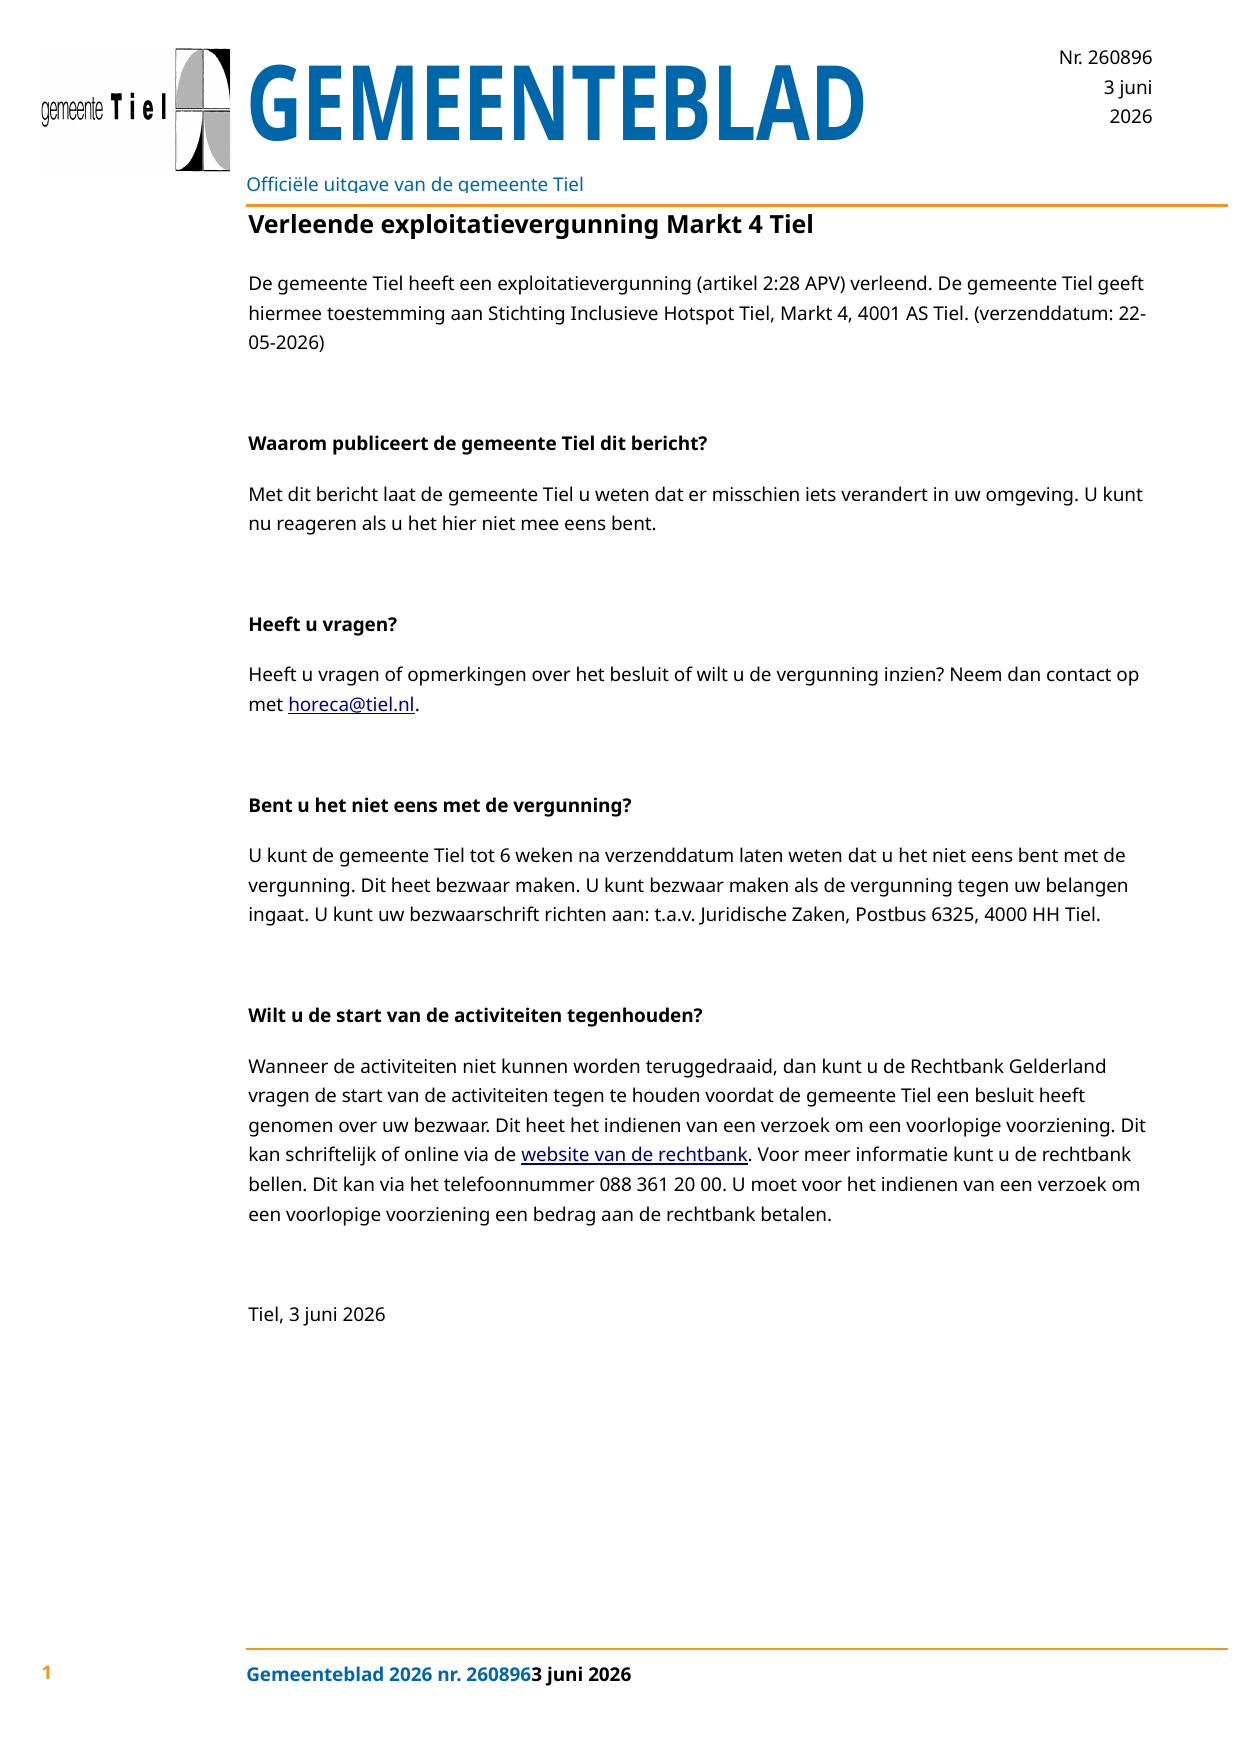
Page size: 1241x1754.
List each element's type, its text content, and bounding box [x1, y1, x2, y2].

text Tiel, 3 juni 2026 [248, 1302, 1152, 1327]
text Heeft u vragen? [248, 611, 1152, 637]
text Wilt u de start van de activiteiten tegenhouden? [248, 1002, 1152, 1028]
text Wanneer de activiteiten niet kunnen worden teruggedraaid, dan kunt u de Rechtbank Gelderland vragen de start van de activiteiten tegen te houden voordat de gemeente Tiel een besluit heeft genomen over uw bezwaar. Dit heet het indienen van een verzoek om een voorlopige voorziening. Dit kan schriftelijk of online via de website van de rechtbank. Voor meer informatie kunt u de rechtbank bellen. Dit kan via het telefoonnummer 088 361 20 00. U moet voor het indienen van een verzoek om een voorlopige voorziening een bedrag aan de rechtbank betalen. [248, 1053, 1152, 1226]
text Met dit bericht laat de gemeente Tiel u weten dat er misschien iets verandert in uw omgeving. U kunt nu reageren als u het hier niet mee eens bent. [248, 481, 1152, 536]
text De gemeente Tiel heeft een exploitatievergunning (artikel 2:28 APV) verleend. De gemeente Tiel geeft hiermee toestemming aan Stichting Inclusieve Hotspot Tiel, Markt 4, 4001 AS Tiel. (verzenddatum: 22-05-2026) [248, 270, 1152, 355]
text Waarom publiceert de gemeente Tiel dit bericht? [248, 430, 1152, 456]
picture [41, 47, 231, 172]
text U kunt de gemeente Tiel tot 6 weken na verzenddatum laten weten dat u het niet eens bent met de vergunning. Dit heet bezwaar maken. U kunt bezwaar maken als de vergunning tegen uw belangen ingaat. U kunt uw bezwaarschrift richten aan: t.a.v. Juridische Zaken, Postbus 6325, 4000 HH Tiel. [248, 842, 1152, 927]
text Bent u het niet eens met de vergunning? [248, 792, 1152, 818]
text Heeft u vragen of opmerkingen over het besluit of wilt u de vergunning inzien? Neem dan contact op met horeca@tiel.nl. [248, 662, 1152, 717]
text Verleende exploitatievergunning Markt 4 Tiel [248, 207, 1152, 241]
